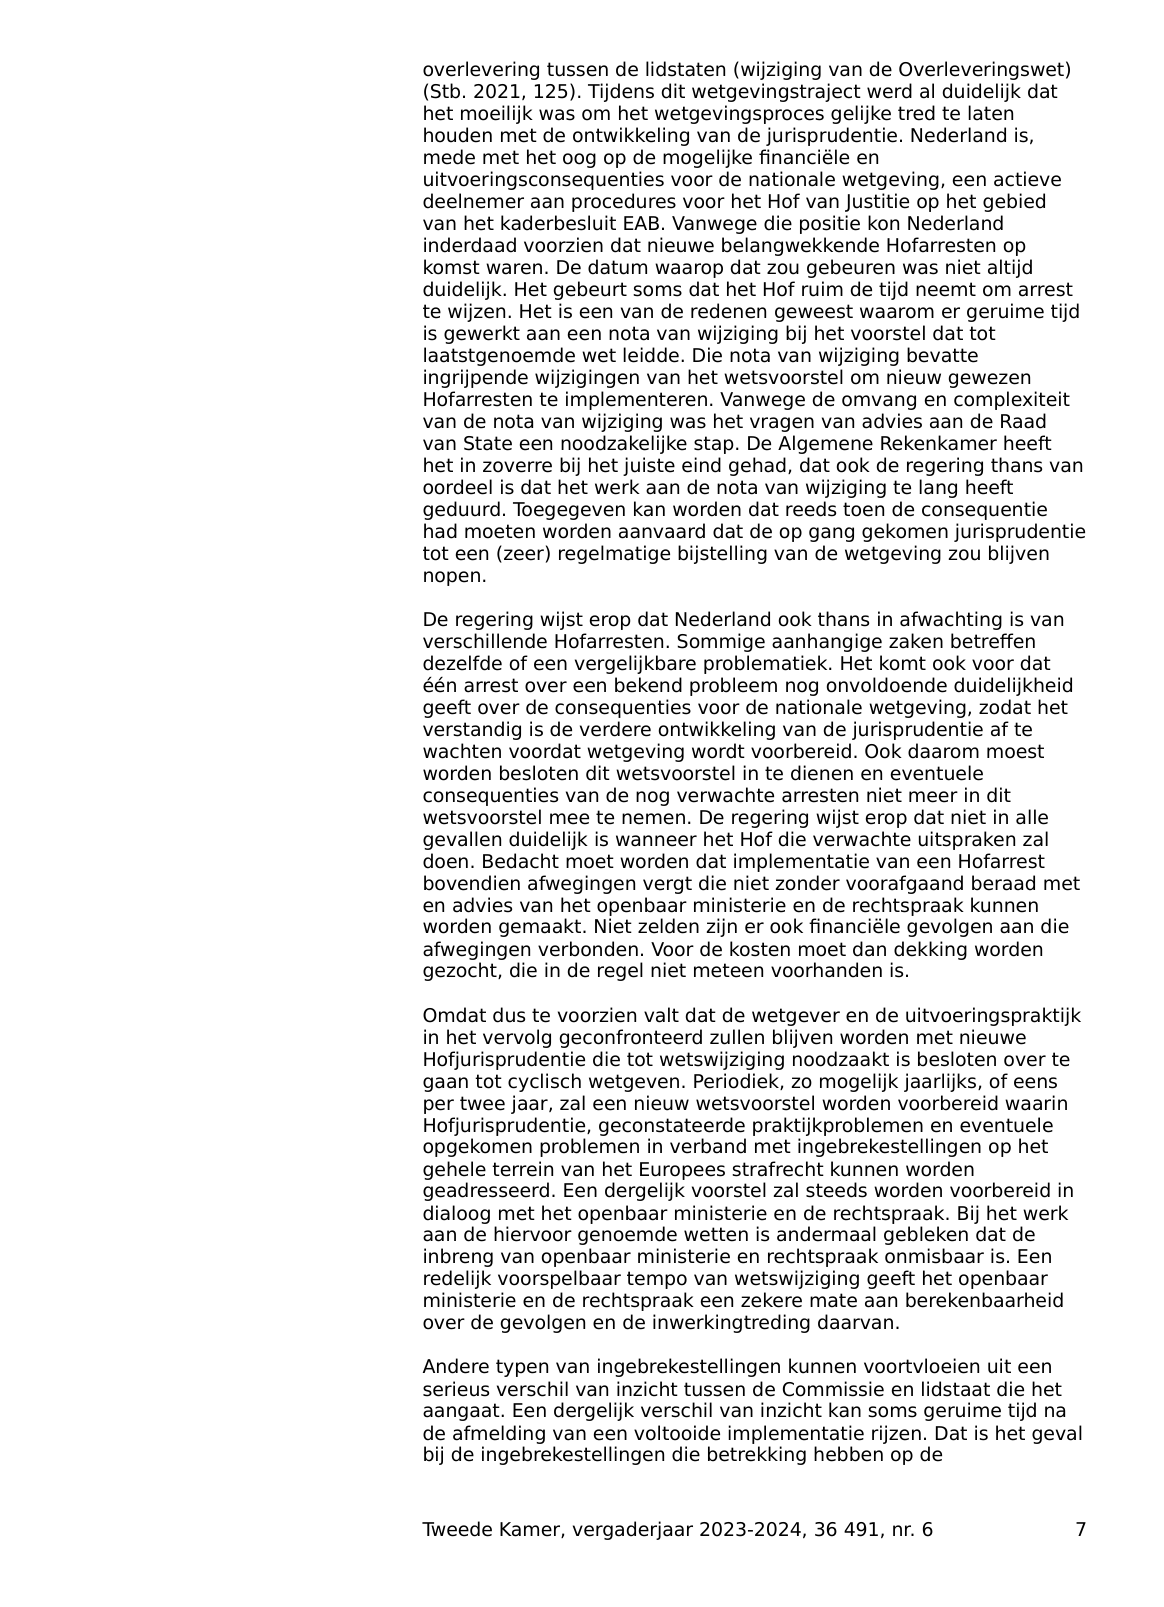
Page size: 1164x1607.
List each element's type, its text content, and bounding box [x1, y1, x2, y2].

text Andere typen van ingebrekestellingen kunnen voortvloeien uit een serieus verschil van inzicht tussen de Commissie en lidstaat die het aangaat. Een dergelijk verschil van inzicht kan soms geruime tijd na de afmelding van een voltooide implementatie rijzen. Dat is het geval bij de ingebrekestellingen die betrekking hebben op de [422, 1356, 1087, 1466]
text De regering wijst erop dat Nederland ook thans in afwachting is van verschillende Hofarresten. Sommige aanhangige zaken betreffen dezelfde of een vergelijkbare problematiek. Het komt ook voor dat één arrest over een bekend probleem nog onvoldoende duidelijkheid geeft over de consequenties voor de nationale wetgeving, zodat het verstandig is de verdere ontwikkeling van de jurisprudentie af te wachten voordat wetgeving wordt voorbereid. Ook daarom moest worden besloten dit wetsvoorstel in te dienen en eventuele consequenties van de nog verwachte arresten niet meer in dit wetsvoorstel mee te nemen. De regering wijst erop dat niet in alle gevallen duidelijk is wanneer het Hof die verwachte uitspraken zal doen. Bedacht moet worden dat implementatie van een Hofarrest bovendien afwegingen vergt die niet zonder voorafgaand beraad met en advies van het openbaar ministerie en de rechtspraak kunnen worden gemaakt. Niet zelden zijn er ook financiële gevolgen aan die afwegingen verbonden. Voor de kosten moet dan dekking worden gezocht, die in de regel niet meteen voorhanden is. [422, 609, 1087, 982]
text overlevering tussen de lidstaten (wijziging van de Overleveringswet) (Stb. 2021, 125). Tijdens dit wetgevingstraject werd al duidelijk dat het moeilijk was om het wetgevingsproces gelijke tred te laten houden met de ontwikkeling van de jurisprudentie. Nederland is, mede met het oog op de mogelijke financiële en uitvoeringsconsequenties voor de nationale wetgeving, een actieve deelnemer aan procedures voor het Hof van Justitie op het gebied van het kaderbesluit EAB. Vanwege die positie kon Nederland inderdaad voorzien dat nieuwe belangwekkende Hofarresten op komst waren. De datum waarop dat zou gebeuren was niet altijd duidelijk. Het gebeurt soms dat het Hof ruim de tijd neemt om arrest te wijzen. Het is een van de redenen geweest waarom er geruime tijd is gewerkt aan een nota van wijziging bij het voorstel dat tot laatstgenoemde wet leidde. Die nota van wijziging bevatte ingrijpende wijzigingen van het wetsvoorstel om nieuw gewezen Hofarresten te implementeren. Vanwege de omvang en complexiteit van de nota van wijziging was het vragen van advies aan de Raad van State een noodzakelijke stap. De Algemene Rekenkamer heeft het in zoverre bij het juiste eind gehad, dat ook de regering thans van oordeel is dat het werk aan de nota van wijziging te lang heeft geduurd. Toegegeven kan worden dat reeds toen de consequentie had moeten worden aanvaard dat de op gang gekomen jurisprudentie tot een (zeer) regelmatige bijstelling van de wetgeving zou blijven nopen. [422, 59, 1087, 587]
text Omdat dus te voorzien valt dat de wetgever en de uitvoeringspraktijk in het vervolg geconfronteerd zullen blijven worden met nieuwe Hofjurisprudentie die tot wetswijziging noodzaakt is besloten over te gaan tot cyclisch wetgeven. Periodiek, zo mogelijk jaarlijks, of eens per twee jaar, zal een nieuw wetsvoorstel worden voorbereid waarin Hofjurisprudentie, geconstateerde praktijkproblemen en eventuele opgekomen problemen in verband met ingebrekestellingen op het gehele terrein van het Europees strafrecht kunnen worden geadresseerd. Een dergelijk voorstel zal steeds worden voorbereid in dialoog met het openbaar ministerie en de rechtspraak. Bij het werk aan de hiervoor genoemde wetten is andermaal gebleken dat de inbreng van openbaar ministerie en rechtspraak onmisbaar is. Een redelijk voorspelbaar tempo van wetswijziging geeft het openbaar ministerie en de rechtspraak een zekere mate aan berekenbaarheid over de gevolgen en de inwerkingtreding daarvan. [422, 1004, 1087, 1334]
